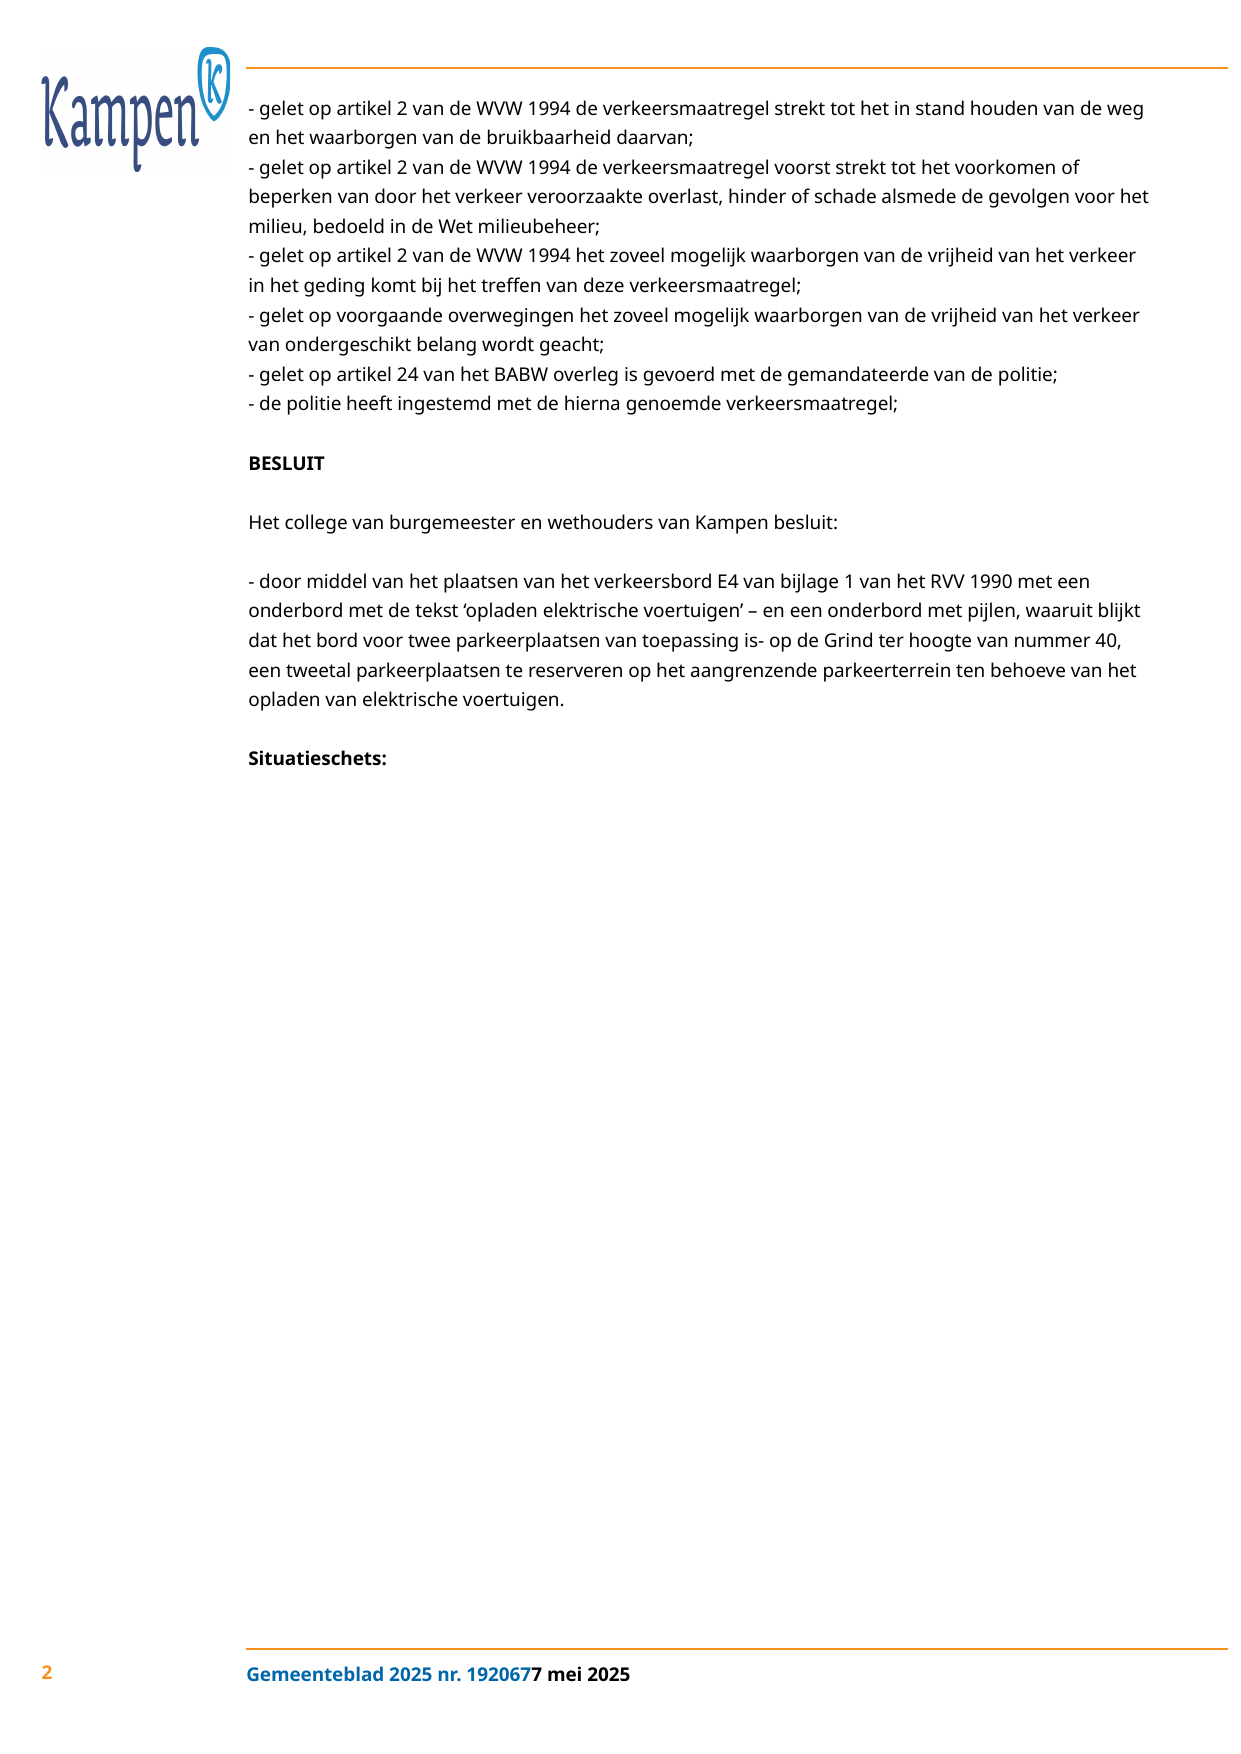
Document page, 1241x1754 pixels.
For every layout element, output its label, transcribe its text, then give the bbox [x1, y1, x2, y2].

text - door middel van het plaatsen van het verkeersbord E4 van bijlage 1 van het RVV 1990 met een onderbord met de tekst ‘opladen elektrische voertuigen’ – en een onderbord met pijlen, waaruit blijkt dat het bord voor twee parkeerplaatsen van toepassing is- op de Grind ter hoogte van nummer 40, een tweetal parkeerplaatsen te reserveren op het aangrenzende parkeerterrein ten behoeve van het opladen van elektrische voertuigen. [248, 568, 1152, 712]
text - de politie heeft ingestemd met de hierna genoemde verkeersmaatregel; [248, 391, 1152, 416]
text BESLUIT [248, 450, 1152, 476]
text - gelet op artikel 24 van het BABW overleg is gevoerd met de gemandateerde van de politie; [248, 361, 1152, 387]
text - gelet op artikel 2 van de WVW 1994 de verkeersmaatregel voorst strekt tot het voorkomen of beperken van door het verkeer veroorzaakte overlast, hinder of schade alsmede de gevolgen voor het milieu, bedoeld in de Wet milieubeheer; [248, 154, 1152, 239]
text - gelet op artikel 2 van de WVW 1994 de verkeersmaatregel strekt tot het in stand houden van de weg en het waarborgen van de bruikbaarheid daarvan; [248, 95, 1152, 150]
text Het college van burgemeester en wethouders van Kampen besluit: [248, 509, 1152, 535]
text Situatieschets: [248, 746, 1152, 771]
text - gelet op voorgaande overwegingen het zoveel mogelijk waarborgen van de vrijheid van het verkeer van ondergeschikt belang wordt geacht; [248, 302, 1152, 357]
text - gelet op artikel 2 van de WVW 1994 het zoveel mogelijk waarborgen van de vrijheid van het verkeer in het geding komt bij het treffen van deze verkeersmaatregel; [248, 243, 1152, 298]
picture [41, 47, 231, 172]
